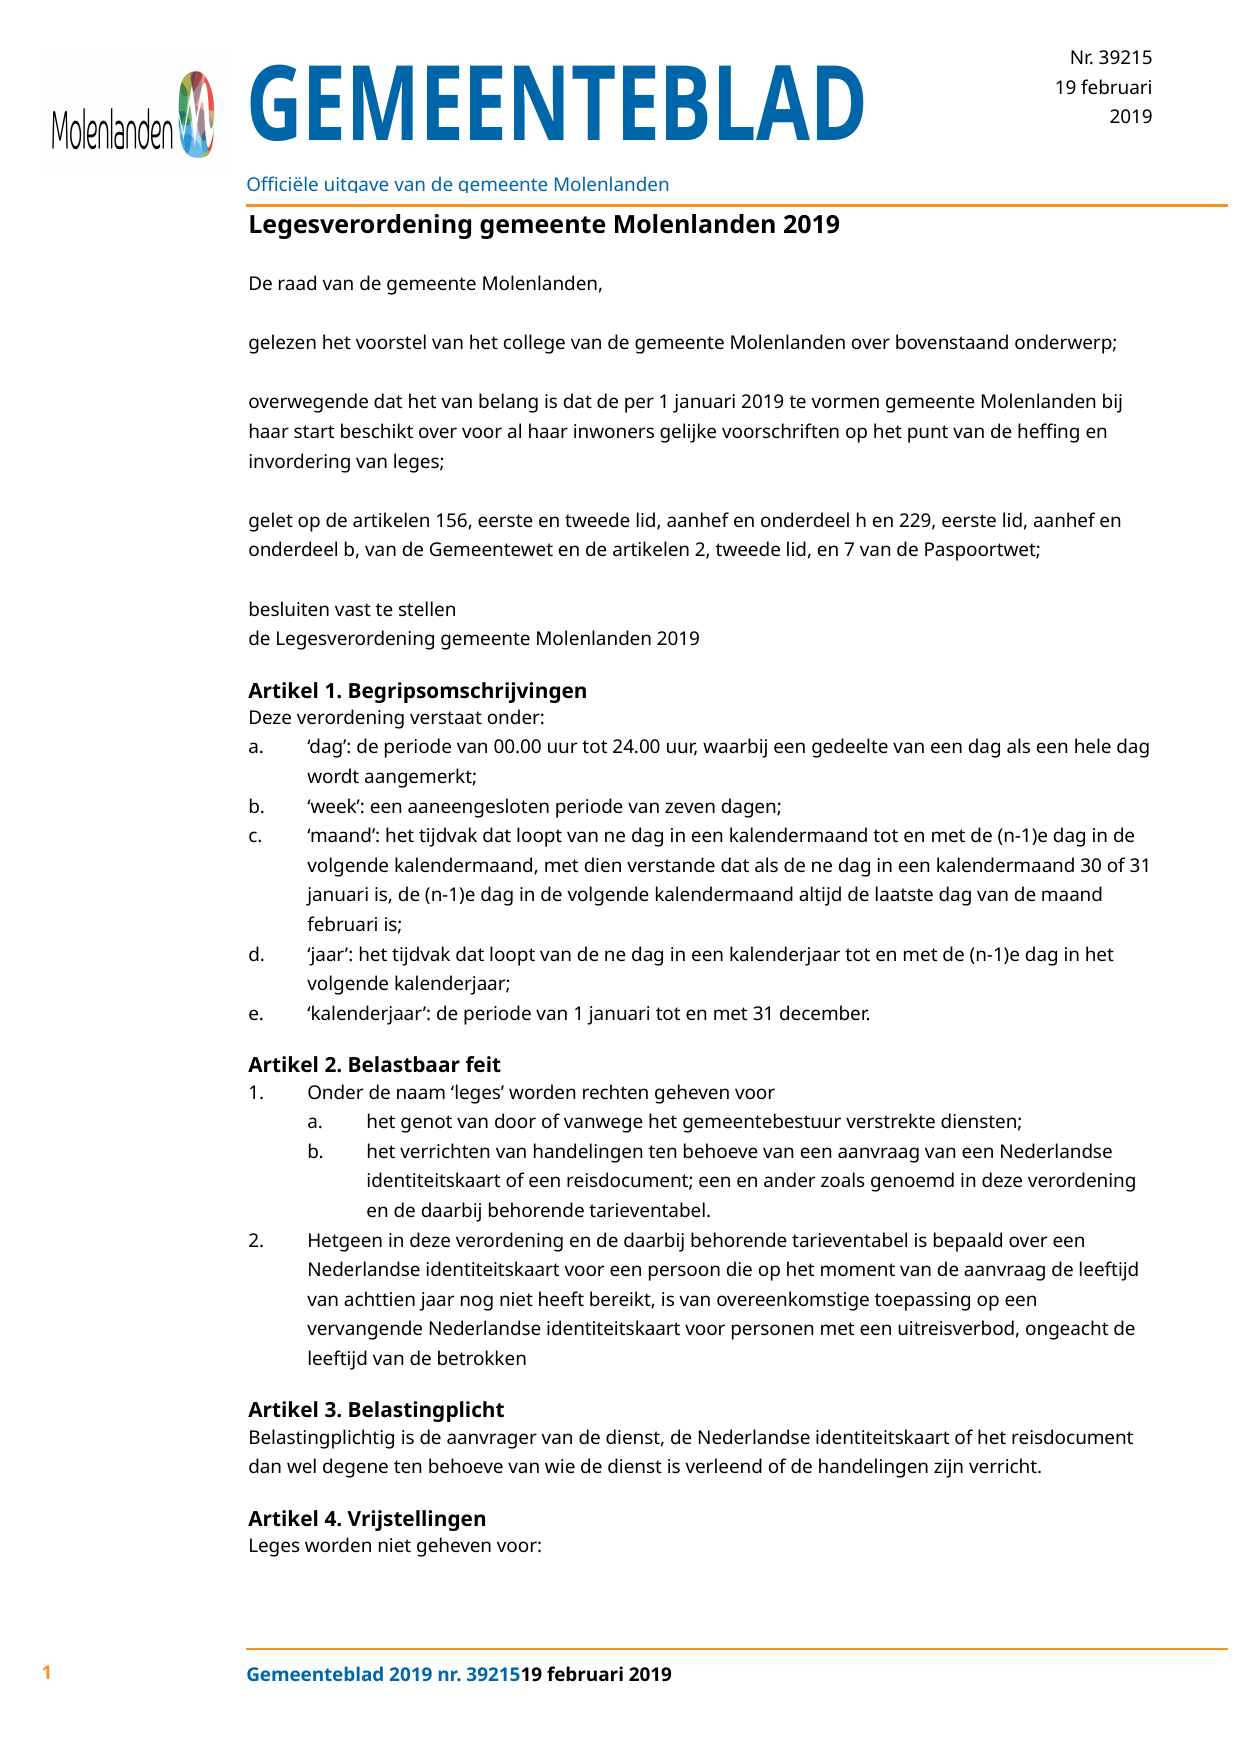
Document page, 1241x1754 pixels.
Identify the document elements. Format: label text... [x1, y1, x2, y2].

text Legesverordening gemeente Molenlanden 2019 [248, 207, 1152, 241]
picture [41, 47, 231, 172]
text Artikel 1. Begripsomschrijvingen [248, 676, 1152, 704]
text Artikel 4. Vrijstellingen [248, 1504, 1152, 1532]
list het verrichten van handelingen ten behoeve van een aanvraag van een Nederlandse identiteitskaart of een reisdocument; een en ander zoals genoemd in deze verordening en de daarbij behorende tarieventabel. [307, 1138, 1152, 1223]
text besluiten vast te stellen [248, 596, 1152, 621]
text Deze verordening verstaat onder: [248, 704, 1152, 730]
text Leges worden niet geheven voor: [248, 1532, 1152, 1558]
list Hetgeen in deze verordening en de daarbij behorende tarieventabel is bepaald over een Nederlandse identiteitskaart voor een persoon die op het moment van de aanvraag de leeftijd van achttien jaar nog niet heeft bereikt, is van overeenkomstige toepassing op een vervangende Nederlandse identiteitskaart voor personen met een uitreisverbod, ongeacht de leeftijd van de betrokken [248, 1227, 1152, 1371]
list ‘week’: een aaneengesloten periode van zeven dagen; [248, 793, 1152, 819]
list het genot van door of vanwege het gemeentebestuur verstrekte diensten; [307, 1108, 1152, 1134]
text Artikel 2. Belastbaar feit [248, 1050, 1152, 1079]
text gelet op de artikelen 156, eerste en tweede lid, aanhef en onderdeel h en 229, eerste lid, aanhef en onderdeel b, van de Gemeentewet en de artikelen 2, tweede lid, en 7 van de Paspoortwet; [248, 507, 1152, 562]
list Onder de naam ‘leges’ worden rechten geheven voor [248, 1079, 1152, 1104]
text Artikel 3. Belastingplicht [248, 1396, 1152, 1424]
text de Legesverordening gemeente Molenlanden 2019 [248, 625, 1152, 651]
list ‘dag’: de periode van 00.00 uur tot 24.00 uur, waarbij een gedeelte van een dag als een hele dag wordt aangemerkt; [248, 734, 1152, 789]
text Belastingplichtig is de aanvrager van de dienst, de Nederlandse identiteitskaart of het reisdocument dan wel degene ten behoeve van wie de dienst is verleend of de handelingen zijn verricht. [248, 1424, 1152, 1479]
text De raad van de gemeente Molenlanden, [248, 270, 1152, 296]
text overwegende dat het van belang is dat de per 1 januari 2019 te vormen gemeente Molenlanden bij haar start beschikt over voor al haar inwoners gelijke voorschriften op het punt van de heffing en invordering van leges; [248, 389, 1152, 473]
list ‘jaar’: het tijdvak dat loopt van de ne dag in een kalenderjaar tot en met de (n-1)e dag in het volgende kalenderjaar; [248, 941, 1152, 996]
list ‘maand’: het tijdvak dat loopt van ne dag in een kalendermaand tot en met de (n-1)e dag in de volgende kalendermaand, met dien verstande dat als de ne dag in een kalendermaand 30 of 31 januari is, de (n-1)e dag in de volgende kalendermaand altijd de laatste dag van de maand februari is; [248, 822, 1152, 937]
text gelezen het voorstel van het college van de gemeente Molenlanden over bovenstaand onderwerp; [248, 329, 1152, 355]
list ‘kalenderjaar’: de periode van 1 januari tot en met 31 december. [248, 1000, 1152, 1026]
